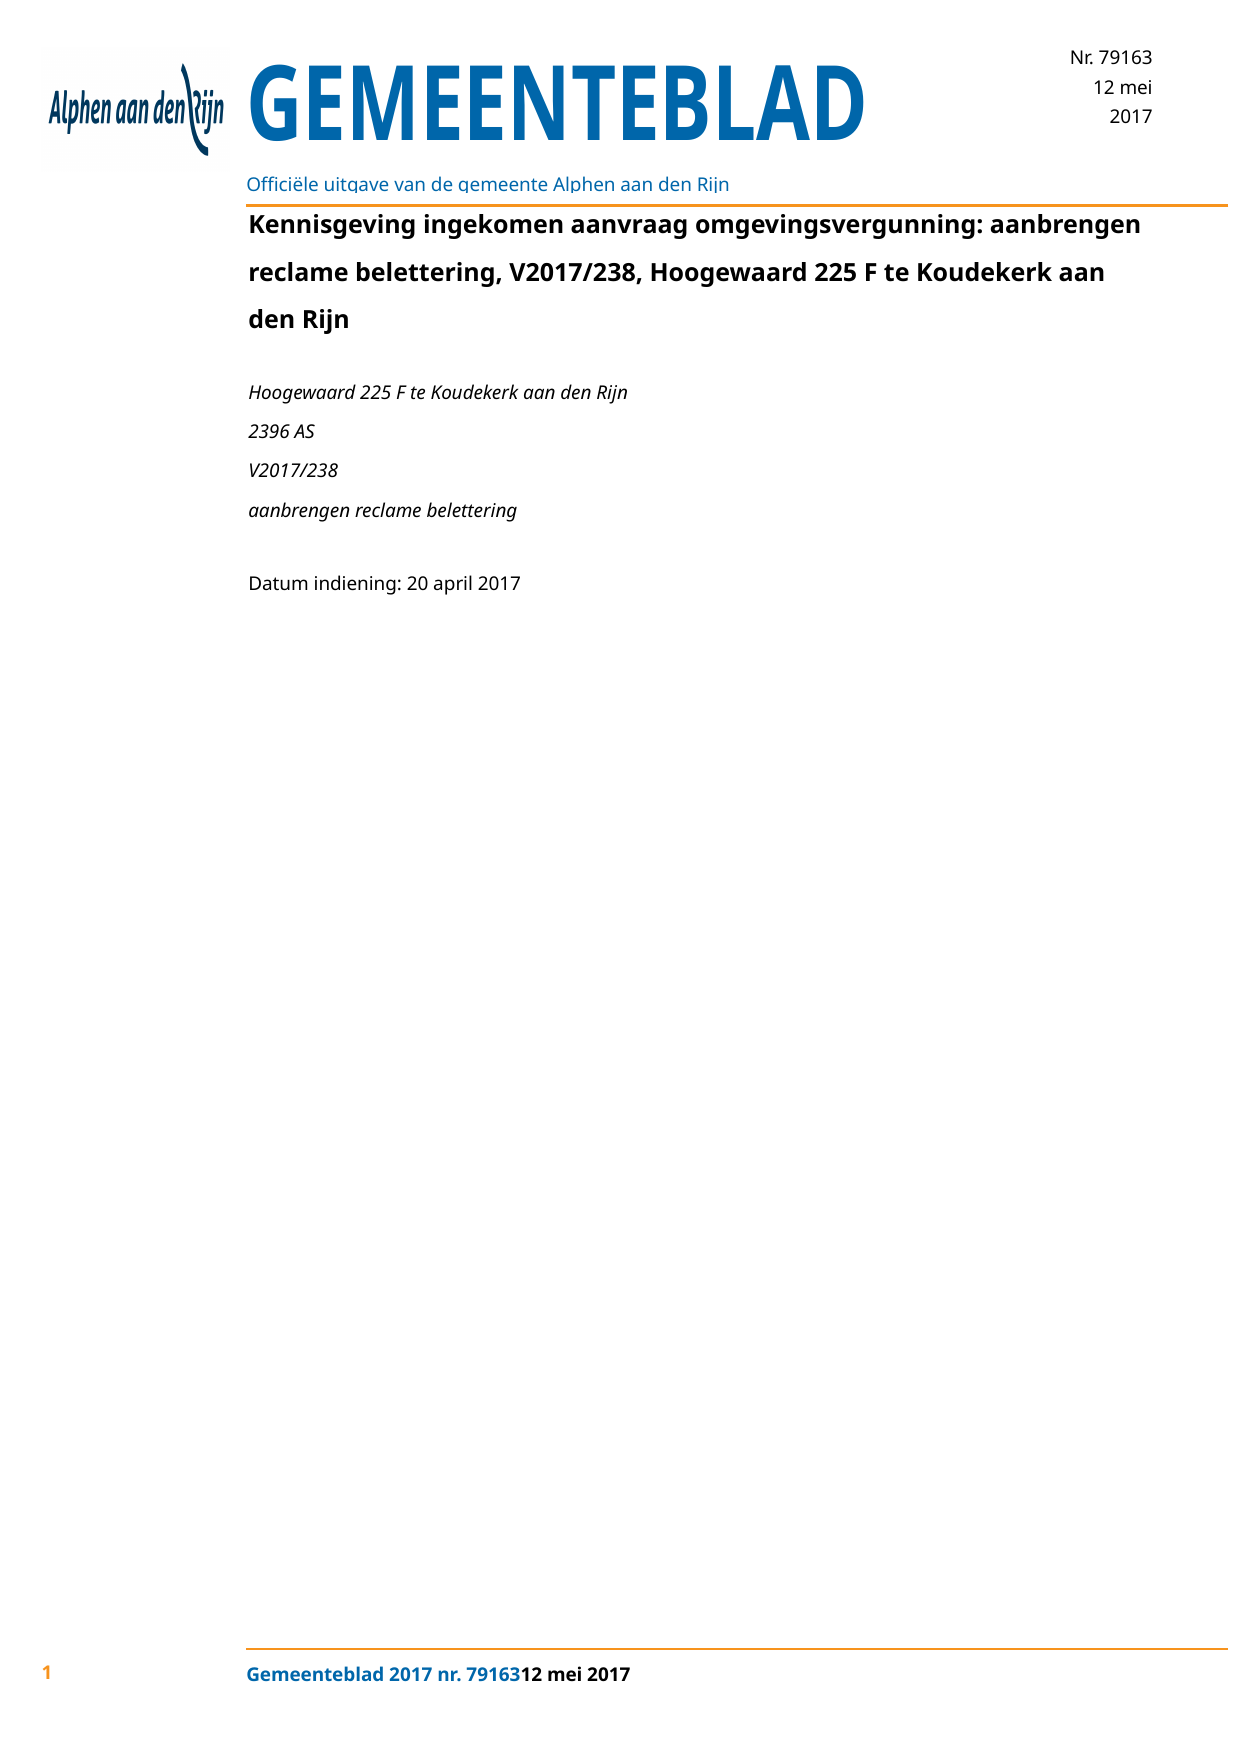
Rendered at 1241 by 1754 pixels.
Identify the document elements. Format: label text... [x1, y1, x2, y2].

picture [41, 47, 231, 172]
text 2396 AS [248, 418, 1152, 444]
text V2017/238 [248, 458, 1152, 483]
text aanbrengen reclame belettering [248, 497, 1152, 523]
text Hoogewaard 225 F te Koudekerk aan den Rijn [248, 379, 1152, 405]
text Kennisgeving ingekomen aanvraag omgevingsvergunning: aanbrengen reclame belettering, V2017/238, Hoogewaard 225 F te Koudekerk aan den Rijn [248, 207, 1152, 336]
text Datum indiening: 20 april 2017 [248, 570, 1152, 596]
